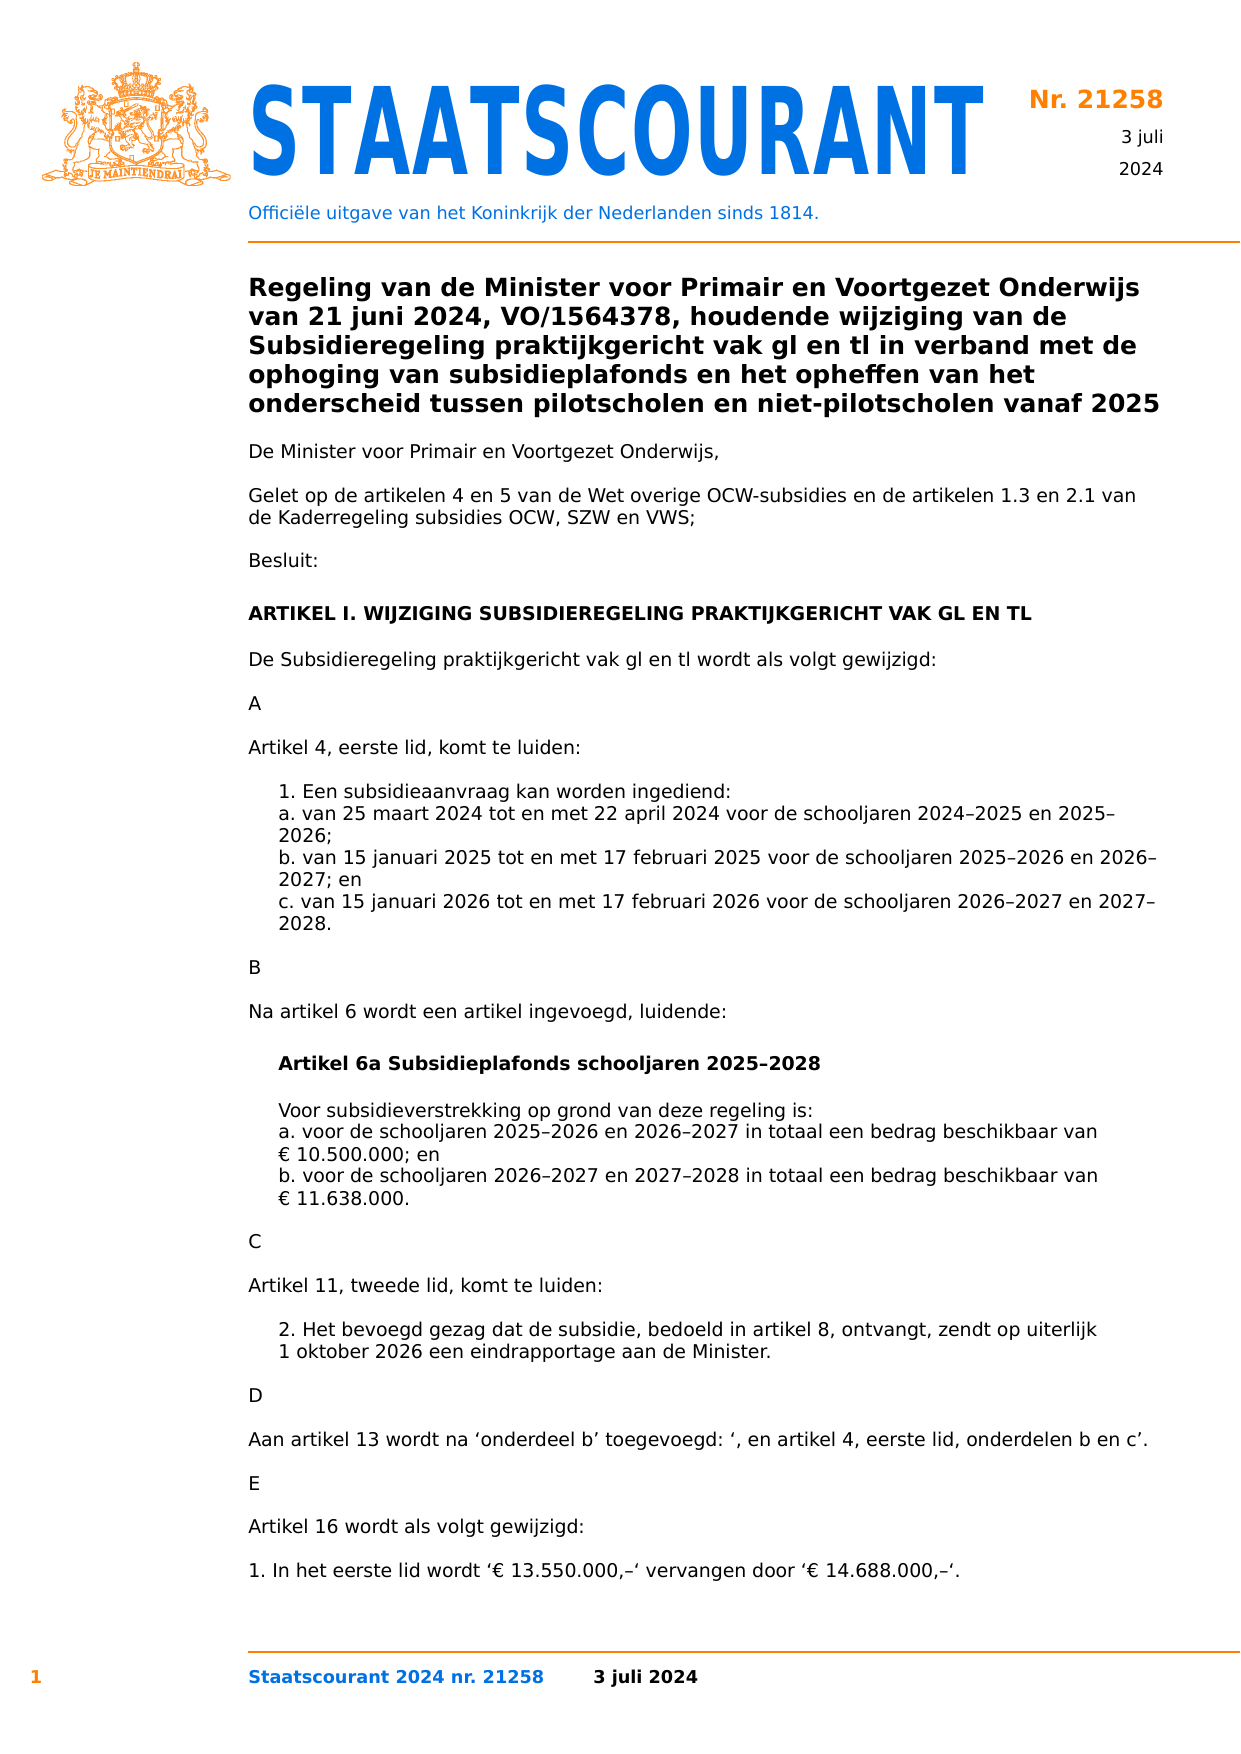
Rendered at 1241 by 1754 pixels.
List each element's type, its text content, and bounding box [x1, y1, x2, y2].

text b. van 15 januari 2025 tot en met 17 februari 2025 voor de schooljaren 2025–2026 en 2026–2027; en [278, 847, 1163, 891]
text Na artikel 6 wordt een artikel ingevoegd, luidende: [248, 1001, 1163, 1022]
text B [248, 957, 1163, 979]
table_header [25, 62, 248, 241]
text Artikel 11, tweede lid, komt te luiden: [248, 1275, 1163, 1297]
text Gelet op de artikelen 4 en 5 van de Wet overige OCW-subsidies en de artikelen 1.3 en 2.1 van de Kaderregeling subsidies OCW, SZW en VWS; [248, 484, 1163, 528]
table_cell Officiële uitgave van het Koninkrijk der Nederlanden sinds 1814. [248, 203, 1240, 241]
table_header Nr. 21258 [998, 62, 1240, 121]
table_cell 3 juli [998, 121, 1240, 153]
text 1. In het eerste lid wordt ‘€ 13.550.000,–‘ vervangen door ‘€ 14.688.000,–‘. [248, 1560, 1163, 1582]
text Artikel 4, eerste lid, komt te luiden: [248, 737, 1163, 759]
picture [41, 62, 231, 186]
text Besluit: [248, 550, 1163, 572]
text De Minister voor Primair en Voortgezet Onderwijs, [248, 441, 1163, 463]
table_header STAATSCOURANT [248, 62, 998, 203]
text c. van 15 januari 2026 tot en met 17 februari 2026 voor de schooljaren 2026–2027 en 2027–2028. [278, 891, 1163, 935]
text Artikel 16 wordt als volgt gewijzigd: [248, 1516, 1163, 1538]
text Aan artikel 13 wordt na ‘onderdeel b’ toegevoegd: ‘, en artikel 4, eerste lid, onderdelen b en c’. [248, 1429, 1163, 1451]
text D [248, 1385, 1163, 1407]
text C [248, 1231, 1163, 1253]
subtitle Artikel 6a Subsidieplafonds schooljaren 2025–2028 [278, 1052, 1163, 1074]
subtitle Regeling van de Minister voor Primair en Voortgezet Onderwijs van 21 juni 2024, VO/1564378, houdende wijziging van de Subsidieregeling praktijkgericht vak gl en tl in verband met de ophoging van subsidieplafonds en het opheffen van het onderscheid tussen pilotscholen en niet-pilotscholen vanaf 2025 [248, 273, 1163, 419]
text E [248, 1472, 1163, 1494]
text a. van 25 maart 2024 tot en met 22 april 2024 voor de schooljaren 2024–2025 en 2025–2026; [278, 803, 1163, 847]
subtitle ARTIKEL I. WIJZIGING SUBSIDIEREGELING PRAKTIJKGERICHT VAK GL EN TL [248, 602, 1163, 624]
text b. voor de schooljaren 2026–2027 en 2027–2028 in totaal een bedrag beschikbaar van € 11.638.000. [278, 1165, 1163, 1209]
text 1. Een subsidieaanvraag kan worden ingediend: [278, 781, 1163, 803]
text A [248, 693, 1163, 715]
text De Subsidieregeling praktijkgericht vak gl en tl wordt als volgt gewijzigd: [248, 649, 1163, 671]
text Voor subsidieverstrekking op grond van deze regeling is: [278, 1099, 1163, 1121]
text 2. Het bevoegd gezag dat de subsidie, bedoeld in artikel 8, ontvangt, zendt op uiterlijk 1 oktober 2026 een eindrapportage aan de Minister. [278, 1319, 1163, 1363]
text a. voor de schooljaren 2025–2026 en 2026–2027 in totaal een bedrag beschikbaar van € 10.500.000; en [278, 1121, 1163, 1165]
table_cell 2024 [998, 153, 1240, 203]
